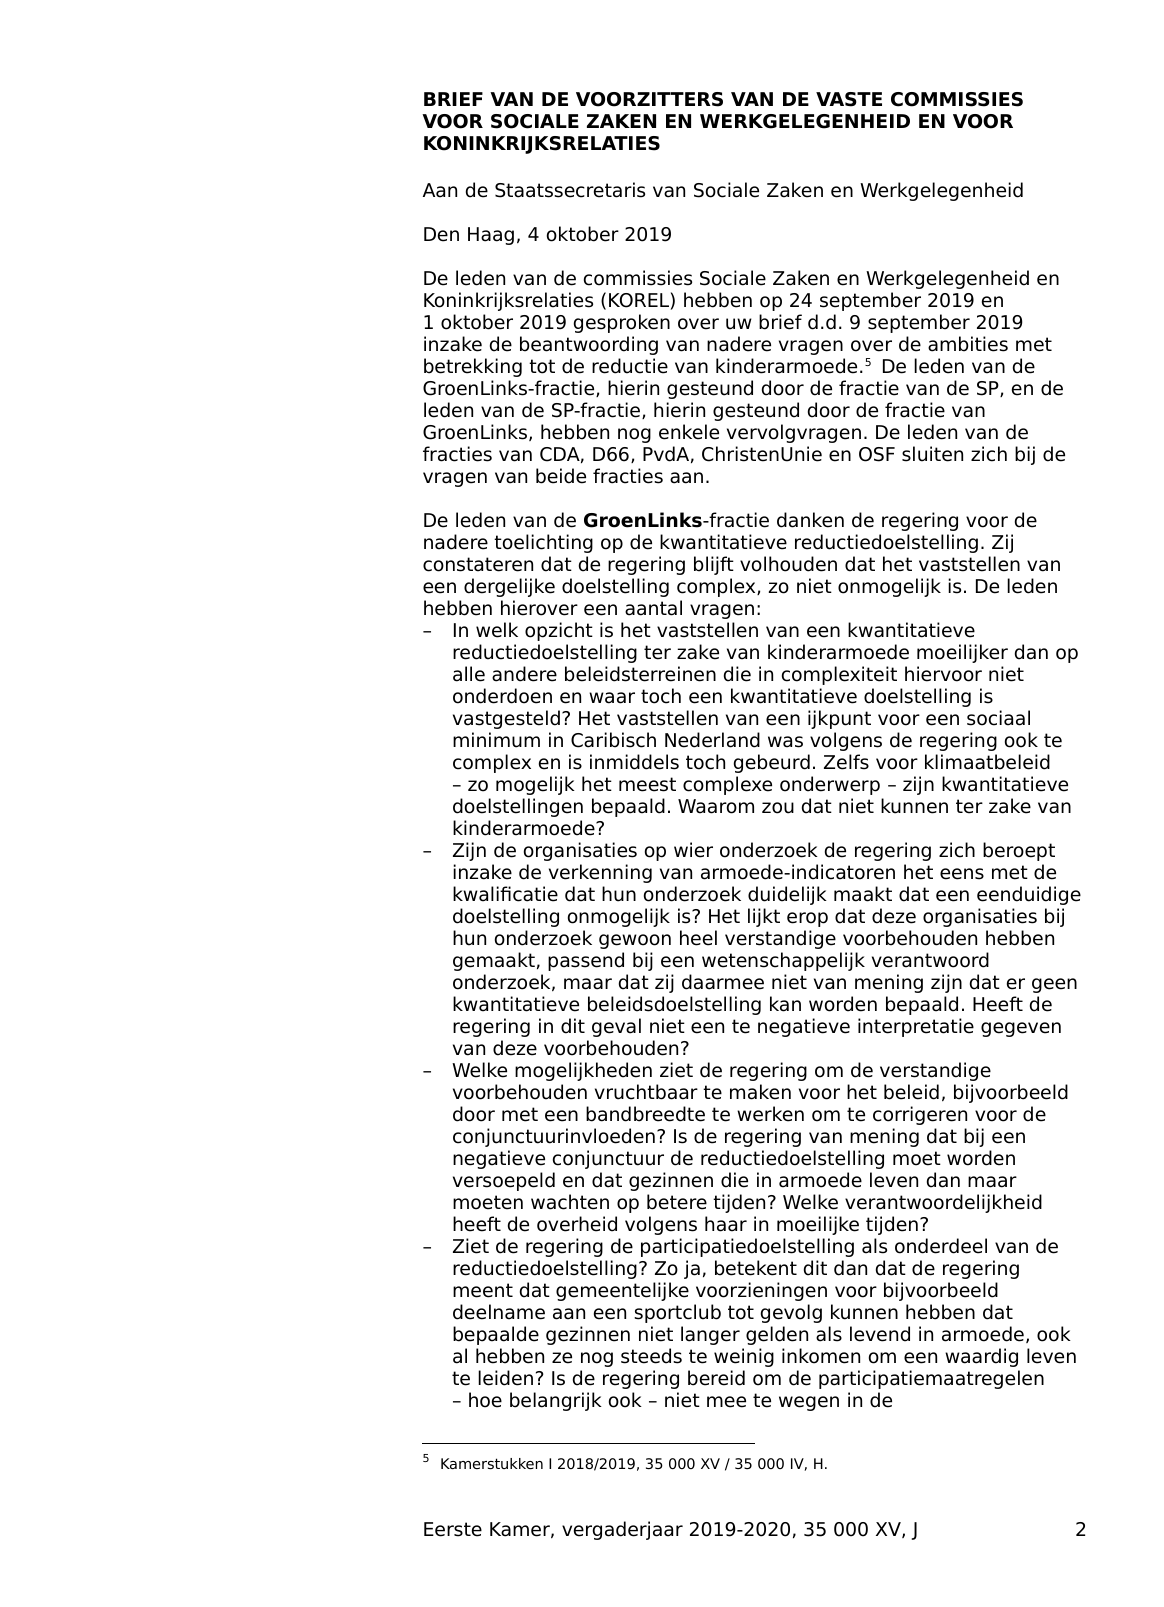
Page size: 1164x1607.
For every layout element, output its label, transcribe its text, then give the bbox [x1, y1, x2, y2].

text De leden van de GroenLinks-fractie danken de regering voor de nadere toelichting op de kwantitatieve reductiedoelstelling. Zij constateren dat de regering blijft volhouden dat het vaststellen van een dergelijke doelstelling complex, zo niet onmogelijk is. De leden hebben hierover een aantal vragen: [422, 510, 1087, 620]
text – Ziet de regering de participatiedoelstelling als onderdeel van de reductiedoelstelling? Zo ja, betekent dit dan dat de regering meent dat gemeentelijke voorzieningen voor bijvoorbeeld deelname aan een sportclub tot gevolg kunnen hebben dat bepaalde gezinnen niet langer gelden als levend in armoede, ook al hebben ze nog steeds te weinig inkomen om een waardig leven te leiden? Is de regering bereid om de participatiemaatregelen – hoe belangrijk ook – niet mee te wegen in de [422, 1236, 1087, 1411]
text – Welke mogelijkheden ziet de regering om de verstandige voorbehouden vruchtbaar te maken voor het beleid, bijvoorbeeld door met een bandbreedte te werken om te corrigeren voor de conjunctuurinvloeden? Is de regering van mening dat bij een negatieve conjunctuur de reductiedoelstelling moet worden versoepeld en dat gezinnen die in armoede leven dan maar moeten wachten op betere tijden? Welke verantwoordelijkheid heeft de overheid volgens haar in moeilijke tijden? [422, 1060, 1087, 1236]
text De leden van de commissies Sociale Zaken en Werkgelegenheid en Koninkrijksrelaties (KOREL) hebben op 24 september 2019 en 1 oktober 2019 gesproken over uw brief d.d. 9 september 2019 inzake de beantwoording van nadere vragen over de ambities met betrekking tot de reductie van kinderarmoede. De leden van de GroenLinks-fractie, hierin gesteund door de fractie van de SP, en de leden van de SP-fractie, hierin gesteund door de fractie van GroenLinks, hebben nog enkele vervolgvragen. De leden van de fracties van CDA, D66, PvdA, ChristenUnie en OSF sluiten zich bij de vragen van beide fracties aan. [422, 268, 1087, 488]
text – Zijn de organisaties op wier onderzoek de regering zich beroept inzake de verkenning van armoede-indicatoren het eens met de kwalificatie dat hun onderzoek duidelijk maakt dat een eenduidige doelstelling onmogelijk is? Het lijkt erop dat deze organisaties bij hun onderzoek gewoon heel verstandige voorbehouden hebben gemaakt, passend bij een wetenschappelijk verantwoord onderzoek, maar dat zij daarmee niet van mening zijn dat er geen kwantitatieve beleidsdoelstelling kan worden bepaald. Heeft de regering in dit geval niet een te negatieve interpretatie gegeven van deze voorbehouden? [422, 840, 1087, 1060]
text Aan de Staatssecretaris van Sociale Zaken en Werkgelegenheid [422, 180, 1087, 202]
text – In welk opzicht is het vaststellen van een kwantitatieve reductiedoelstelling ter zake van kinderarmoede moeilijker dan op alle andere beleidsterreinen die in complexiteit hiervoor niet onderdoen en waar toch een kwantitatieve doelstelling is vastgesteld? Het vaststellen van een ijkpunt voor een sociaal minimum in Caribisch Nederland was volgens de regering ook te complex en is inmiddels toch gebeurd. Zelfs voor klimaatbeleid – zo mogelijk het meest complexe onderwerp – zijn kwantitatieve doelstellingen bepaald. Waarom zou dat niet kunnen ter zake van kinderarmoede? [422, 620, 1087, 840]
text Den Haag, 4 oktober 2019 [422, 224, 1087, 246]
text Kamerstukken I 2018/2019, 35 000 XV / 35 000 IV, H. [422, 1452, 1087, 1474]
subtitle BRIEF VAN DE VOORZITTERS VAN DE VASTE COMMISSIES VOOR SOCIALE ZAKEN EN WERKGELEGENHEID EN VOOR KONINKRIJKSRELATIES [422, 89, 1087, 155]
